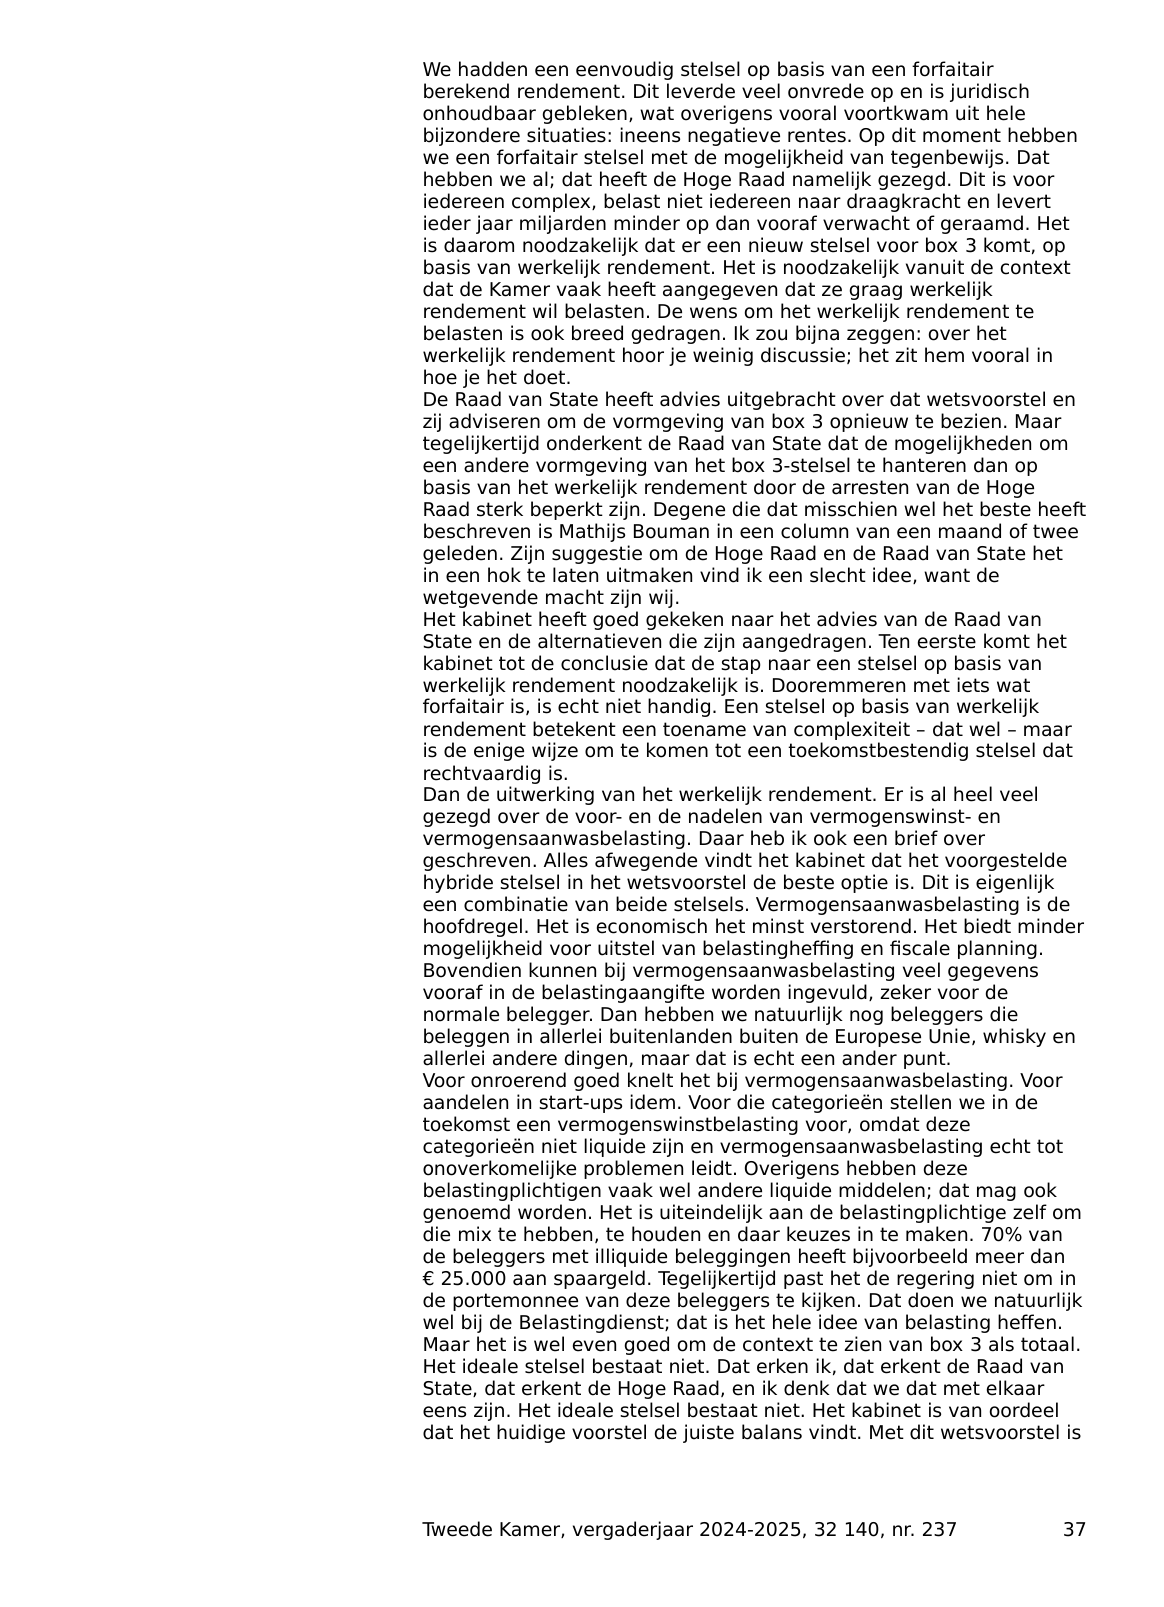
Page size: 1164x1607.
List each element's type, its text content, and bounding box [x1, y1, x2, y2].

text Het ideale stelsel bestaat niet. Dat erken ik, dat erkent de Raad van State, dat erkent de Hoge Raad, en ik denk dat we dat met elkaar eens zijn. Het ideale stelsel bestaat niet. Het kabinet is van oordeel dat het huidige voorstel de juiste balans vindt. Met dit wetsvoorstel is [422, 1356, 1087, 1444]
text De Raad van State heeft advies uitgebracht over dat wetsvoorstel en zij adviseren om de vormgeving van box 3 opnieuw te bezien. Maar tegelijkertijd onderkent de Raad van State dat de mogelijkheden om een andere vormgeving van het box 3-stelsel te hanteren dan op basis van het werkelijk rendement door de arresten van de Hoge Raad sterk beperkt zijn. Degene die dat misschien wel het beste heeft beschreven is Mathijs Bouman in een column van een maand of twee geleden. Zijn suggestie om de Hoge Raad en de Raad van State het in een hok te laten uitmaken vind ik een slecht idee, want de wetgevende macht zijn wij. [422, 389, 1087, 608]
text Voor onroerend goed knelt het bij vermogensaanwasbelasting. Voor aandelen in start-ups idem. Voor die categorieën stellen we in de toekomst een vermogenswinstbelasting voor, omdat deze categorieën niet liquide zijn en vermogensaanwasbelasting echt tot onoverkomelijke problemen leidt. Overigens hebben deze belastingplichtigen vaak wel andere liquide middelen; dat mag ook genoemd worden. Het is uiteindelijk aan de belastingplichtige zelf om die mix te hebben, te houden en daar keuzes in te maken. 70% van de beleggers met illiquide beleggingen heeft bijvoorbeeld meer dan € 25.000 aan spaargeld. Tegelijkertijd past het de regering niet om in de portemonnee van deze beleggers te kijken. Dat doen we natuurlijk wel bij de Belastingdienst; dat is het hele idee van belasting heffen. Maar het is wel even goed om de context te zien van box 3 als totaal. [422, 1070, 1087, 1356]
text Het kabinet heeft goed gekeken naar het advies van de Raad van State en de alternatieven die zijn aangedragen. Ten eerste komt het kabinet tot de conclusie dat de stap naar een stelsel op basis van werkelijk rendement noodzakelijk is. Dooremmeren met iets wat forfaitair is, is echt niet handig. Een stelsel op basis van werkelijk rendement betekent een toename van complexiteit – dat wel – maar is de enige wijze om te komen tot een toekomstbestendig stelsel dat rechtvaardig is. [422, 608, 1087, 784]
text We hadden een eenvoudig stelsel op basis van een forfaitair berekend rendement. Dit leverde veel onvrede op en is juridisch onhoudbaar gebleken, wat overigens vooral voortkwam uit hele bijzondere situaties: ineens negatieve rentes. Op dit moment hebben we een forfaitair stelsel met de mogelijkheid van tegenbewijs. Dat hebben we al; dat heeft de Hoge Raad namelijk gezegd. Dit is voor iedereen complex, belast niet iedereen naar draagkracht en levert ieder jaar miljarden minder op dan vooraf verwacht of geraamd. Het is daarom noodzakelijk dat er een nieuw stelsel voor box 3 komt, op basis van werkelijk rendement. Het is noodzakelijk vanuit de context dat de Kamer vaak heeft aangegeven dat ze graag werkelijk rendement wil belasten. De wens om het werkelijk rendement te belasten is ook breed gedragen. Ik zou bijna zeggen: over het werkelijk rendement hoor je weinig discussie; het zit hem vooral in hoe je het doet. [422, 59, 1087, 389]
text Dan de uitwerking van het werkelijk rendement. Er is al heel veel gezegd over de voor- en de nadelen van vermogenswinst- en vermogensaanwasbelasting. Daar heb ik ook een brief over geschreven. Alles afwegende vindt het kabinet dat het voorgestelde hybride stelsel in het wetsvoorstel de beste optie is. Dit is eigenlijk een combinatie van beide stelsels. Vermogensaanwasbelasting is de hoofdregel. Het is economisch het minst verstorend. Het biedt minder mogelijkheid voor uitstel van belastingheffing en fiscale planning. Bovendien kunnen bij vermogensaanwasbelasting veel gegevens vooraf in de belastingaangifte worden ingevuld, zeker voor de normale belegger. Dan hebben we natuurlijk nog beleggers die beleggen in allerlei buitenlanden buiten de Europese Unie, whisky en allerlei andere dingen, maar dat is echt een ander punt. [422, 784, 1087, 1070]
